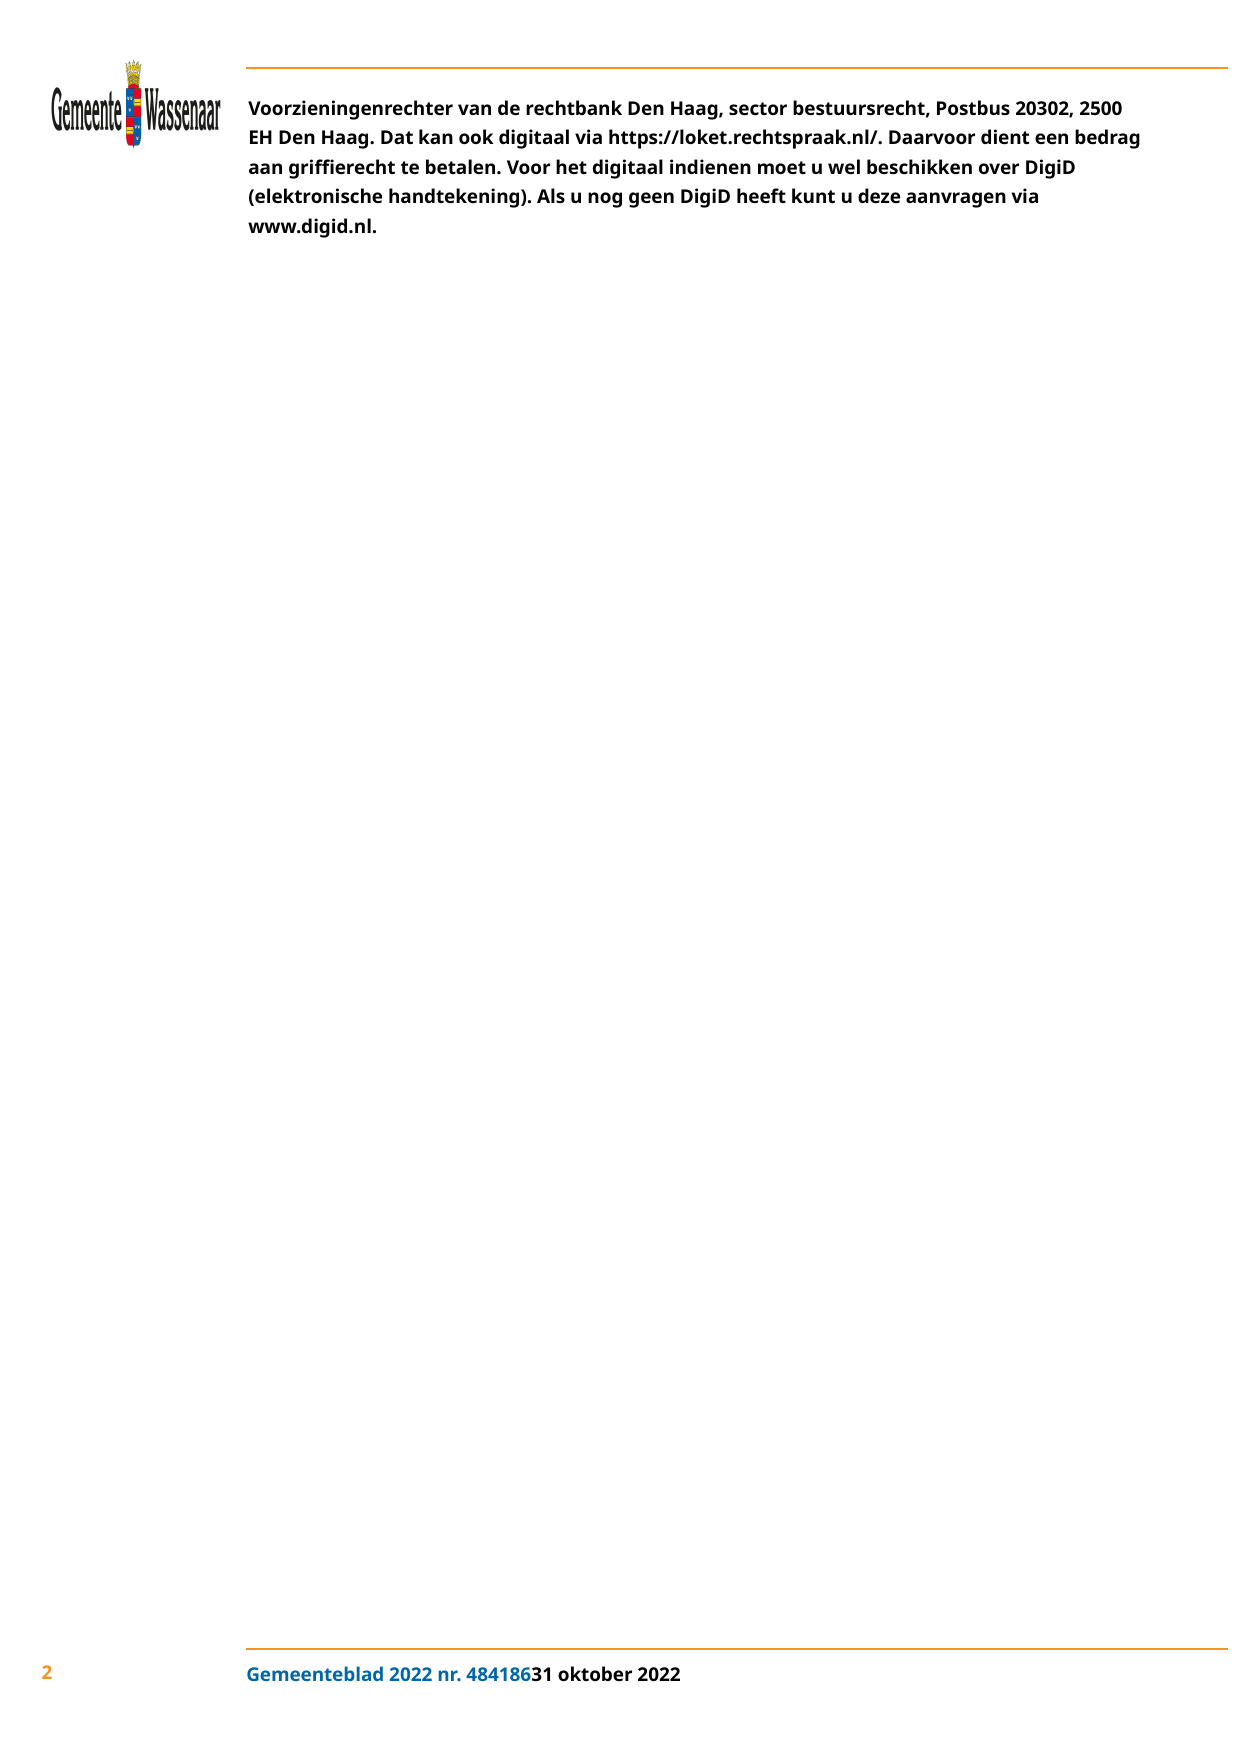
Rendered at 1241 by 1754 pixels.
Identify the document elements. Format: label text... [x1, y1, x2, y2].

picture [41, 47, 231, 172]
text Voorzieningenrechter van de rechtbank Den Haag, sector bestuursrecht, Postbus 20302, 2500 EH Den Haag. Dat kan ook digitaal via https://loket.rechtspraak.nl/. Daarvoor dient een bedrag aan griffierecht te betalen. Voor het digitaal indienen moet u wel beschikken over DigiD (elektronische handtekening). Als u nog geen DigiD heeft kunt u deze aanvragen via www.digid.nl. [248, 95, 1152, 239]
